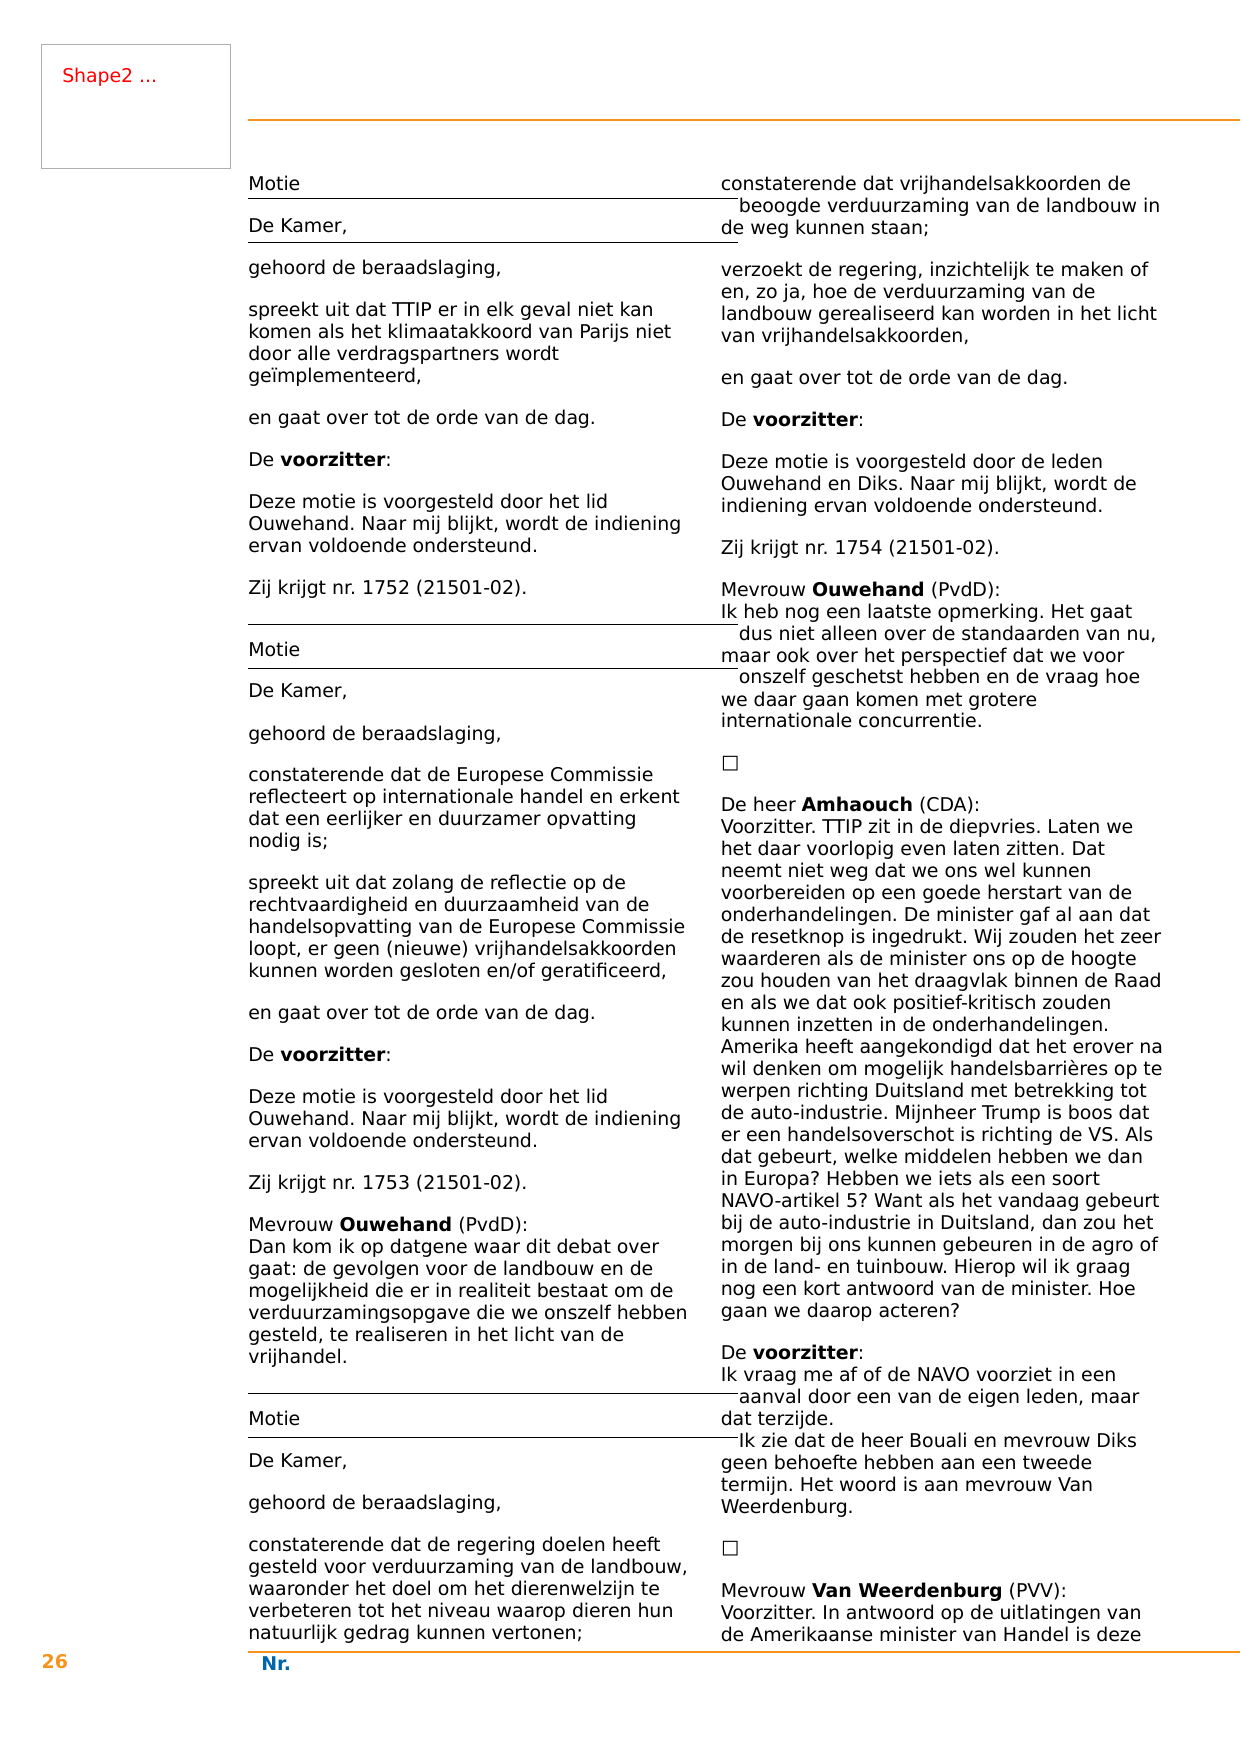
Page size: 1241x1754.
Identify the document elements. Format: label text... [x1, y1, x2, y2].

text spreekt uit dat zolang de reflectie op de rechtvaardigheid en duurzaamheid van de handelsopvatting van de Europese Commissie loopt, er geen (nieuwe) vrijhandelsakkoorden kunnen worden gesloten en/of geratificeerd, [248, 872, 691, 982]
text en gaat over tot de orde van de dag. [248, 1002, 691, 1024]
text Mevrouw Van Weerdenburg (PVV): [721, 1580, 1163, 1602]
text Deze motie is voorgesteld door het lid Ouwehand. Naar mij blijkt, wordt de indiening ervan voldoende ondersteund. [248, 1086, 691, 1152]
text gehoord de beraadslaging, [248, 257, 691, 279]
text constaterende dat vrijhandelsakkoorden de beoogde verduurzaming van de landbouw in de weg kunnen staan; [721, 173, 1163, 239]
text Zij krijgt nr. 1752 (21501-02). [248, 577, 691, 598]
text Motie [248, 1408, 691, 1430]
text De Kamer, [248, 680, 691, 702]
text gehoord de beraadslaging, [248, 1492, 691, 1514]
text Voorzitter. TTIP zit in de diepvries. Laten we het daar voorlopig even laten zitten. Dat neemt niet weg dat we ons wel kunnen voorbereiden op een goede herstart van de onderhandelingen. De minister gaf al aan dat de resetknop is ingedrukt. Wij zouden het zeer waarderen als de minister ons op de hoogte zou houden van het draagvlak binnen de Raad en als we dat ook positief-kritisch zouden kunnen inzetten in de onderhandelingen. [721, 816, 1163, 1036]
text De voorzitter: [248, 449, 691, 471]
text Mevrouw Ouwehand (PvdD): [248, 1214, 691, 1236]
text spreekt uit dat TTIP er in elk geval niet kan komen als het klimaatakkoord van Parijs niet door alle verdragspartners wordt geïmplementeerd, [248, 299, 691, 387]
text verzoekt de regering, inzichtelijk te maken of en, zo ja, hoe de verduurzaming van de landbouw gerealiseerd kan worden in het licht van vrijhandelsakkoorden, [721, 259, 1163, 347]
text Voorzitter. In antwoord op de uitlatingen van de Amerikaanse minister van Handel is deze [721, 1602, 1163, 1646]
text De Kamer, [248, 1450, 691, 1472]
text Deze motie is voorgesteld door de leden Ouwehand en Diks. Naar mij blijkt, wordt de indiening ervan voldoende ondersteund. [721, 451, 1163, 517]
text ⬜ [721, 1538, 1163, 1560]
text constaterende dat de Europese Commissie reflecteert op internationale handel en erkent dat een eerlijker en duurzamer opvatting nodig is; [248, 764, 691, 852]
text gehoord de beraadslaging, [248, 722, 691, 744]
text De Kamer, [248, 215, 691, 237]
text en gaat over tot de orde van de dag. [721, 367, 1163, 389]
text Zij krijgt nr. 1754 (21501-02). [721, 537, 1163, 558]
text Dan kom ik op datgene waar dit debat over gaat: de gevolgen voor de landbouw en de mogelijkheid die er in realiteit bestaat om de verduurzamingsopgave die we onszelf hebben gesteld, te realiseren in het licht van de vrijhandel. [248, 1236, 691, 1368]
text Motie [248, 638, 691, 660]
text Deze motie is voorgesteld door het lid Ouwehand. Naar mij blijkt, wordt de indiening ervan voldoende ondersteund. [248, 491, 691, 557]
text De voorzitter: [248, 1044, 691, 1066]
text De voorzitter: [721, 409, 1163, 431]
text Ik zie dat de heer Bouali en mevrouw Diks geen behoefte hebben aan een tweede termijn. Het woord is aan mevrouw Van Weerdenburg. [721, 1430, 1163, 1518]
text De heer Amhaouch (CDA): [721, 794, 1163, 816]
text Zij krijgt nr. 1753 (21501-02). [248, 1172, 691, 1194]
text Amerika heeft aangekondigd dat het erover na wil denken om mogelijk handelsbarrières op te werpen richting Duitsland met betrekking tot de auto-industrie. Mijnheer Trump is boos dat er een handelsoverschot is richting de VS. Als dat gebeurt, welke middelen hebben we dan in Europa? Hebben we iets als een soort NAVO-artikel 5? Want als het vandaag gebeurt bij de auto-industrie in Duitsland, dan zou het morgen bij ons kunnen gebeuren in de agro of in de land- en tuinbouw. Hierop wil ik graag nog een kort antwoord van de minister. Hoe gaan we daarop acteren? [721, 1036, 1163, 1322]
text Ik vraag me af of de NAVO voorziet in een aanval door een van de eigen leden, maar dat terzijde. [721, 1364, 1163, 1430]
text Mevrouw Ouwehand (PvdD): [721, 578, 1163, 601]
text Motie [248, 173, 691, 195]
text constaterende dat de regering doelen heeft gesteld voor verduurzaming van de landbouw, waaronder het doel om het dierenwelzijn te verbeteren tot het niveau waarop dieren hun natuurlijk gedrag kunnen vertonen; [248, 1534, 691, 1644]
text De voorzitter: [721, 1342, 1163, 1364]
text en gaat over tot de orde van de dag. [248, 407, 691, 429]
text ⬜ [721, 752, 1163, 774]
text Ik heb nog een laatste opmerking. Het gaat dus niet alleen over de standaarden van nu, maar ook over het perspectief dat we voor onszelf geschetst hebben en de vraag hoe we daar gaan komen met grotere internationale concurrentie. [721, 601, 1163, 732]
